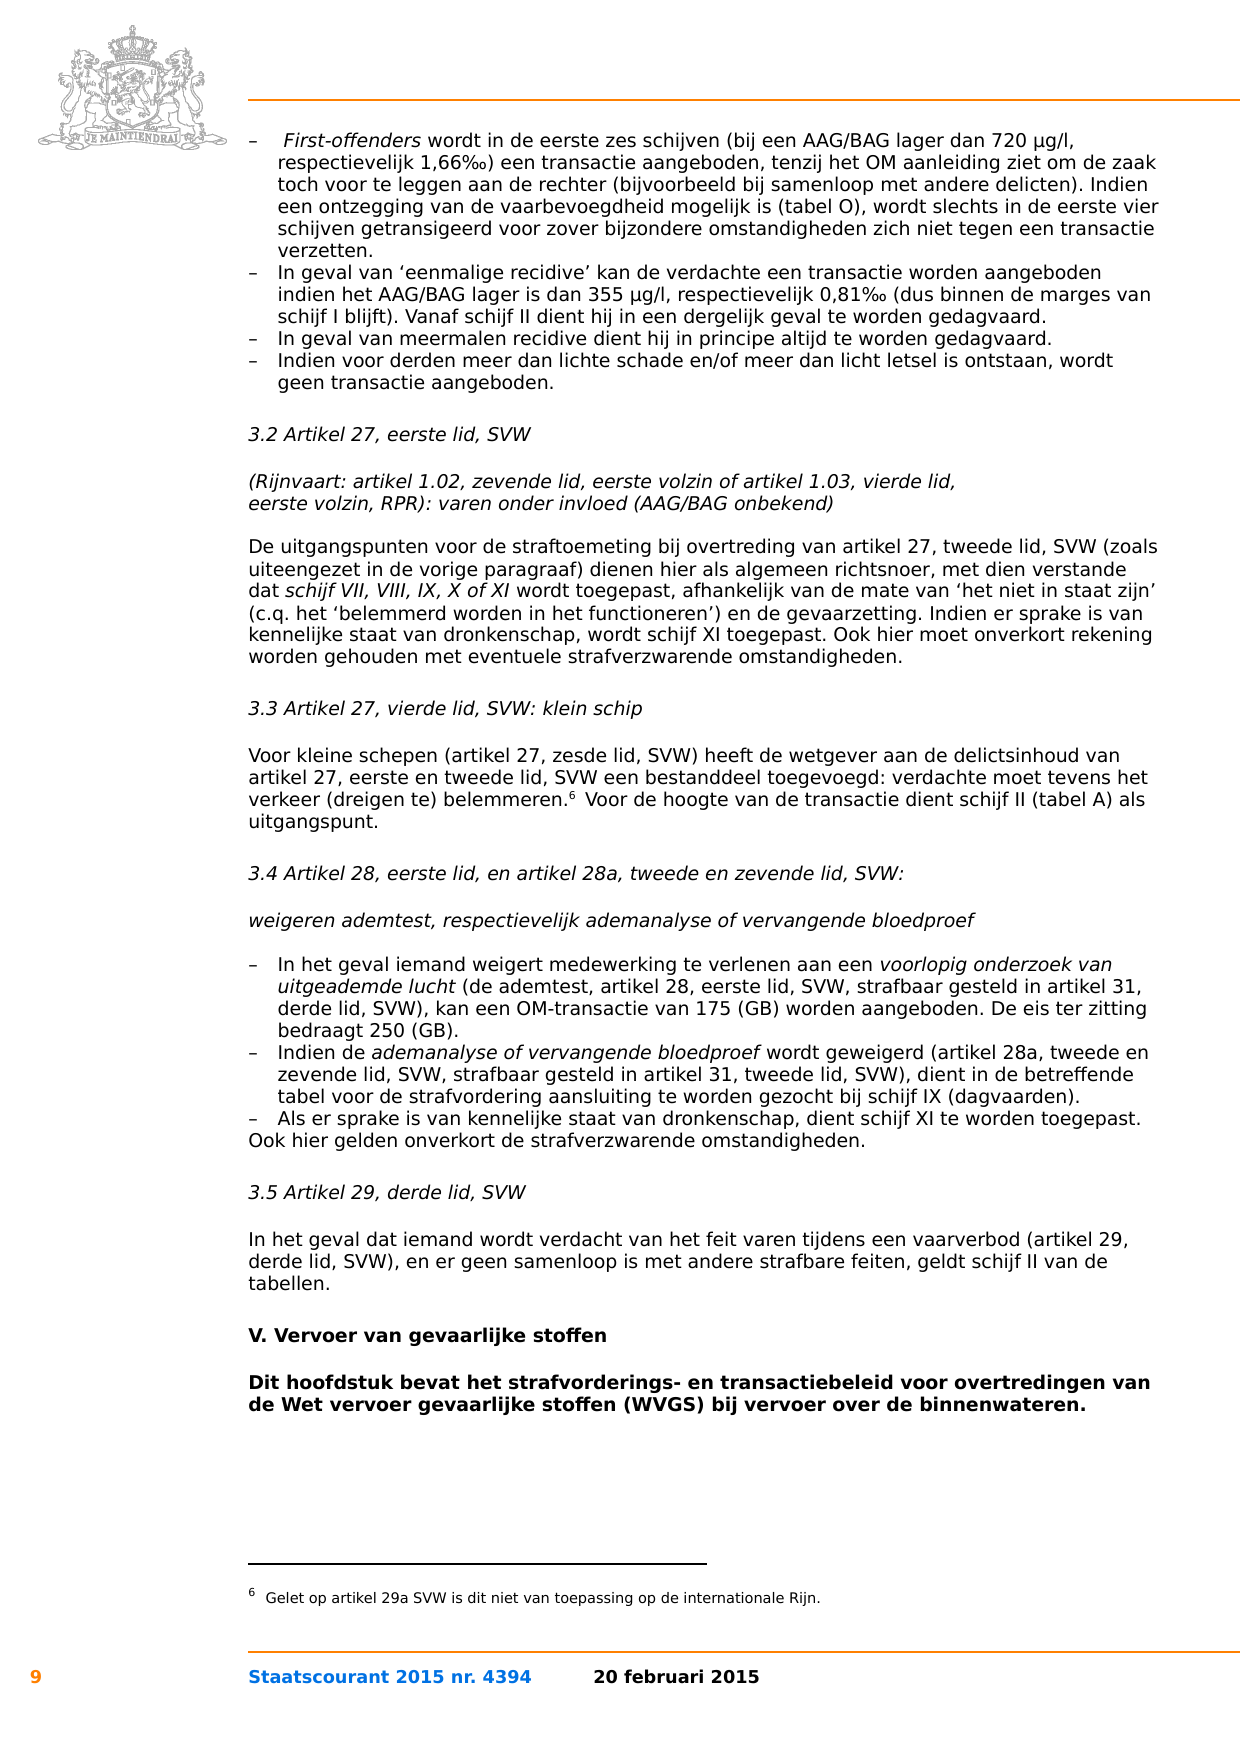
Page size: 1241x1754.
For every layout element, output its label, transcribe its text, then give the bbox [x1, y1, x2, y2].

text In het geval dat iemand wordt verdacht van het feit varen tijdens een vaarverbod (artikel 29, derde lid, SVW), en er geen samenloop is met andere strafbare feiten, geldt schijf II van de tabellen. [248, 1229, 1163, 1295]
text (Rijnvaart: artikel 1.02, zevende lid, eerste volzin of artikel 1.03, vierde lid, [248, 471, 1163, 493]
subtitle 3.5 Artikel 29, derde lid, SVW [248, 1182, 1163, 1204]
text Voor kleine schepen (artikel 27, zesde lid, SVW) heeft de wetgever aan de delictsinhoud van artikel 27, eerste en tweede lid, SVW een bestanddeel toegevoegd: verdachte moet tevens het verkeer (dreigen te) belemmeren. Voor de hoogte van de transactie dient schijf II (tabel A) als uitgangspunt. [248, 745, 1163, 833]
subtitle 3.4 Artikel 28, eerste lid, en artikel 28a, tweede en zevende lid, SVW: [248, 863, 1163, 885]
text – In geval van ‘eenmalige recidive’ kan de verdachte een transactie worden aangeboden indien het AAG/BAG lager is dan 355 µg/l, respectievelijk 0,81‰ (dus binnen de marges van schijf I blijft). Vanaf schijf II dient hij in een dergelijk geval te worden gedagvaard. [248, 262, 1163, 328]
text – In het geval iemand weigert medewerking te verlenen aan een voorlopig onderzoek van uitgeademde lucht (de ademtest, artikel 28, eerste lid, SVW, strafbaar gesteld in artikel 31, derde lid, SVW), kan een OM-transactie van 175 (GB) worden aangeboden. De eis ter zitting bedraagt 250 (GB). [248, 954, 1163, 1042]
subtitle V. Vervoer van gevaarlijke stoffen [248, 1325, 1163, 1347]
text Ook hier gelden onverkort de strafverzwarende omstandigheden. [248, 1130, 1163, 1152]
text – Indien voor derden meer dan lichte schade en/of meer dan licht letsel is ontstaan, wordt geen transactie aangeboden. [248, 350, 1163, 394]
text – Als er sprake is van kennelijke staat van dronkenschap, dient schijf XI te worden toegepast. [248, 1108, 1163, 1130]
text – In geval van meermalen recidive dient hij in principe altijd te worden gedagvaard. [248, 328, 1163, 350]
text weigeren ademtest, respectievelijk ademanalyse of vervangende bloedproef [248, 910, 1163, 932]
subtitle 3.3 Artikel 27, vierde lid, SVW: klein schip [248, 698, 1163, 720]
text Gelet op artikel 29a SVW is dit niet van toepassing op de internationale Rijn. [248, 1586, 1163, 1608]
text Dit hoofdstuk bevat het strafvorderings- en transactiebeleid voor overtredingen van de Wet vervoer gevaarlijke stoffen (WVGS) bij vervoer over de binnenwateren. [248, 1372, 1163, 1416]
subtitle 3.2 Artikel 27, eerste lid, SVW [248, 424, 1163, 446]
text De uitgangspunten voor de straftoemeting bij overtreding van artikel 27, tweede lid, SVW (zoals uiteengezet in de vorige paragraaf) dienen hier als algemeen richtsnoer, met dien verstande dat schijf VII, VIII, IX, X of XI wordt toegepast, afhankelijk van de mate van ‘het niet in staat zijn’ (c.q. het ‘belemmerd worden in het functioneren’) en de gevaarzetting. Indien er sprake is van kennelijke staat van dronkenschap, wordt schijf XI toegepast. Ook hier moet onverkort rekening worden gehouden met eventuele strafverzwarende omstandigheden. [248, 536, 1163, 668]
text – Indien de ademanalyse of vervangende bloedproef wordt geweigerd (artikel 28a, tweede en zevende lid, SVW, strafbaar gesteld in artikel 31, tweede lid, SVW), dient in de betreffende tabel voor de strafvordering aansluiting te worden gezocht bij schijf IX (dagvaarden). [248, 1042, 1163, 1108]
text – First-offenders wordt in de eerste zes schijven (bij een AAG/BAG lager dan 720 µg/l, respectievelijk 1,66‰) een transactie aangeboden, tenzij het OM aanleiding ziet om de zaak toch voor te leggen aan de rechter (bijvoorbeeld bij samenloop met andere delicten). Indien een ontzegging van de vaarbevoegdheid mogelijk is (tabel O), wordt slechts in de eerste vier schijven getransigeerd voor zover bijzondere omstandigheden zich niet tegen een transactie verzetten. [248, 130, 1163, 262]
picture [38, 25, 227, 150]
text eerste volzin, RPR): varen onder invloed (AAG/BAG onbekend) [248, 493, 1163, 514]
